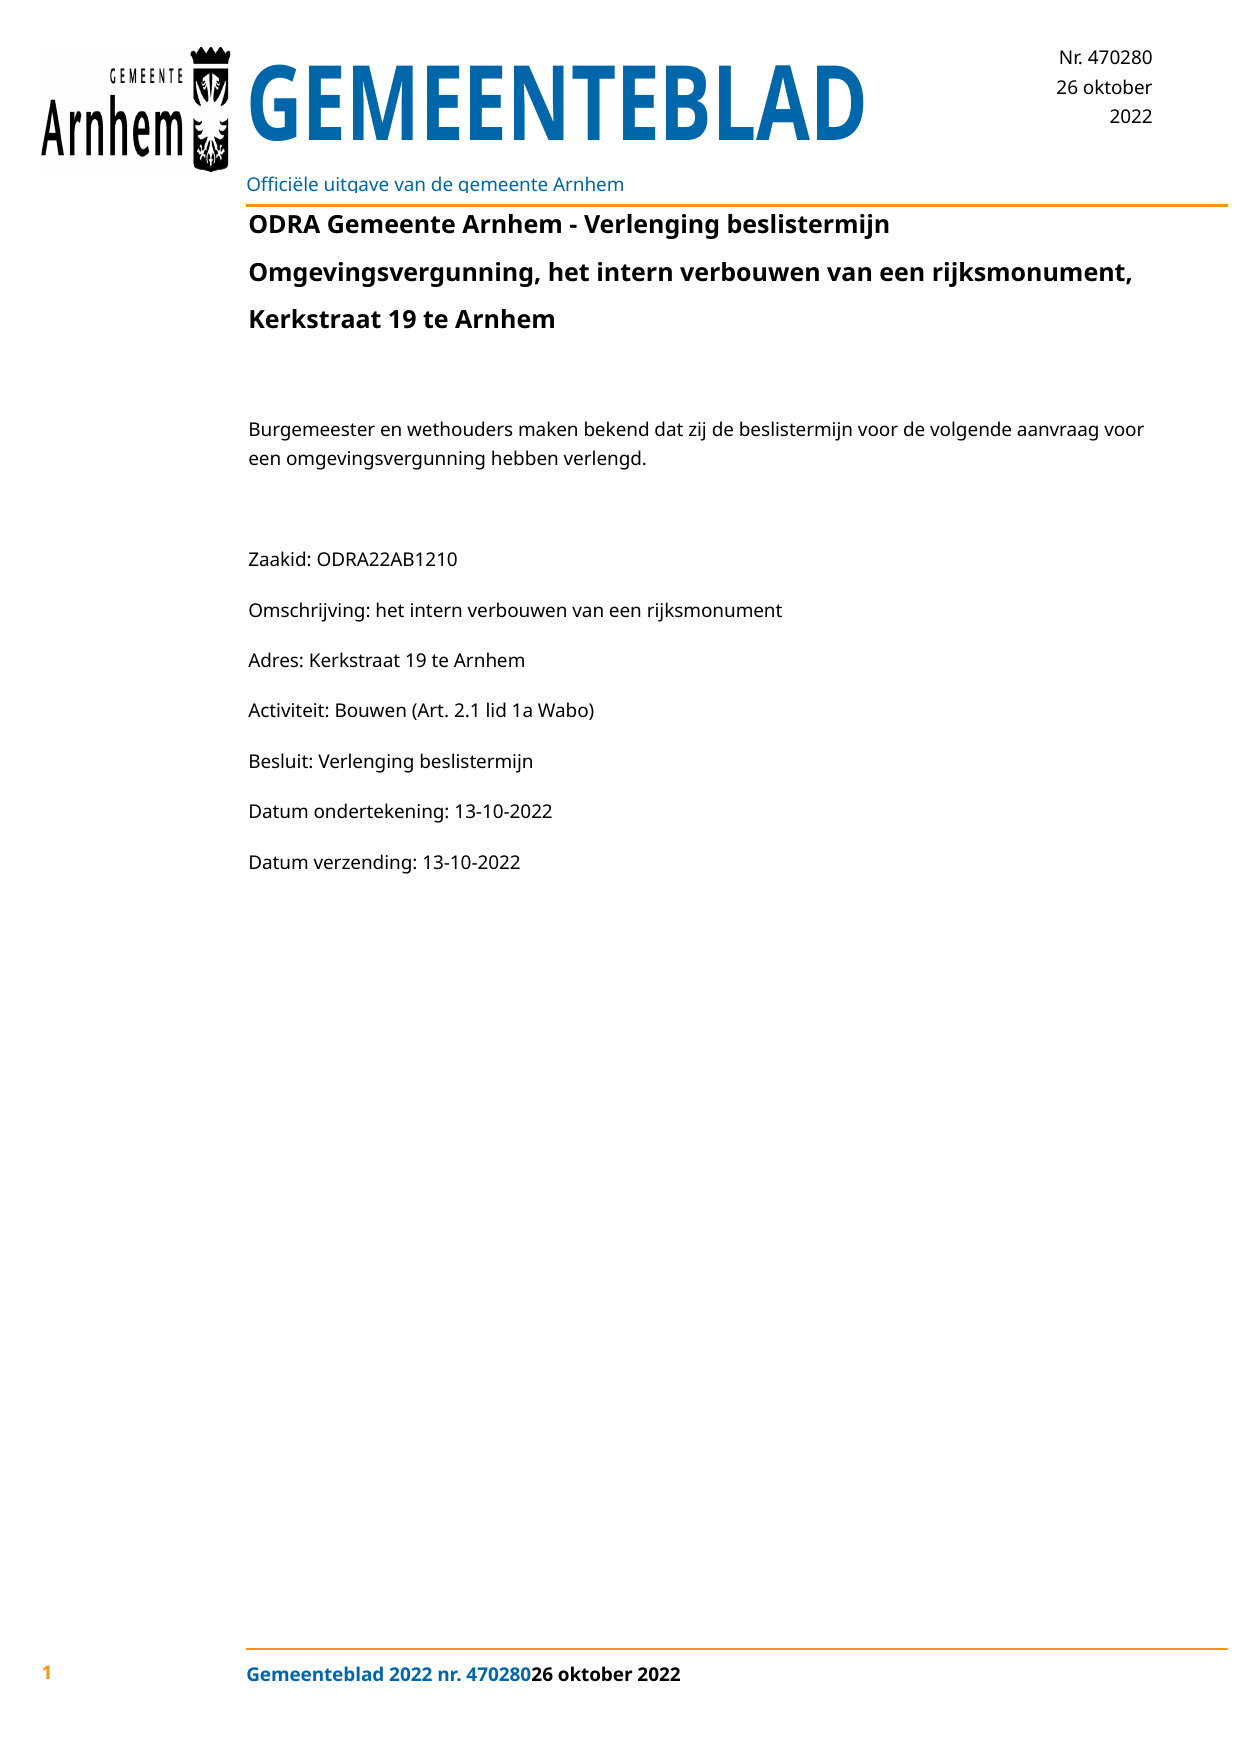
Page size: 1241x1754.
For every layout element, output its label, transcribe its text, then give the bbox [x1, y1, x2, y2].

text Zaakid: ODRA22AB1210 [248, 546, 1152, 572]
text Omschrijving: het intern verbouwen van een rijksmonument [248, 597, 1152, 622]
text Besluit: Verlenging beslistermijn [248, 748, 1152, 774]
text Adres: Kerkstraat 19 te Arnhem [248, 647, 1152, 673]
picture [41, 47, 231, 172]
text ODRA Gemeente Arnhem - Verlenging beslistermijn Omgevingsvergunning, het intern verbouwen van een rijksmonument, Kerkstraat 19 te Arnhem [248, 207, 1152, 336]
text Datum verzending: 13-10-2022 [248, 849, 1152, 874]
text Datum ondertekening: 13-10-2022 [248, 798, 1152, 824]
text Activiteit: Bouwen (Art. 2.1 lid 1a Wabo) [248, 698, 1152, 723]
text Burgemeester en wethouders maken bekend dat zij de beslistermijn voor de volgende aanvraag voor een omgevingsvergunning hebben verlengd. [248, 416, 1152, 471]
